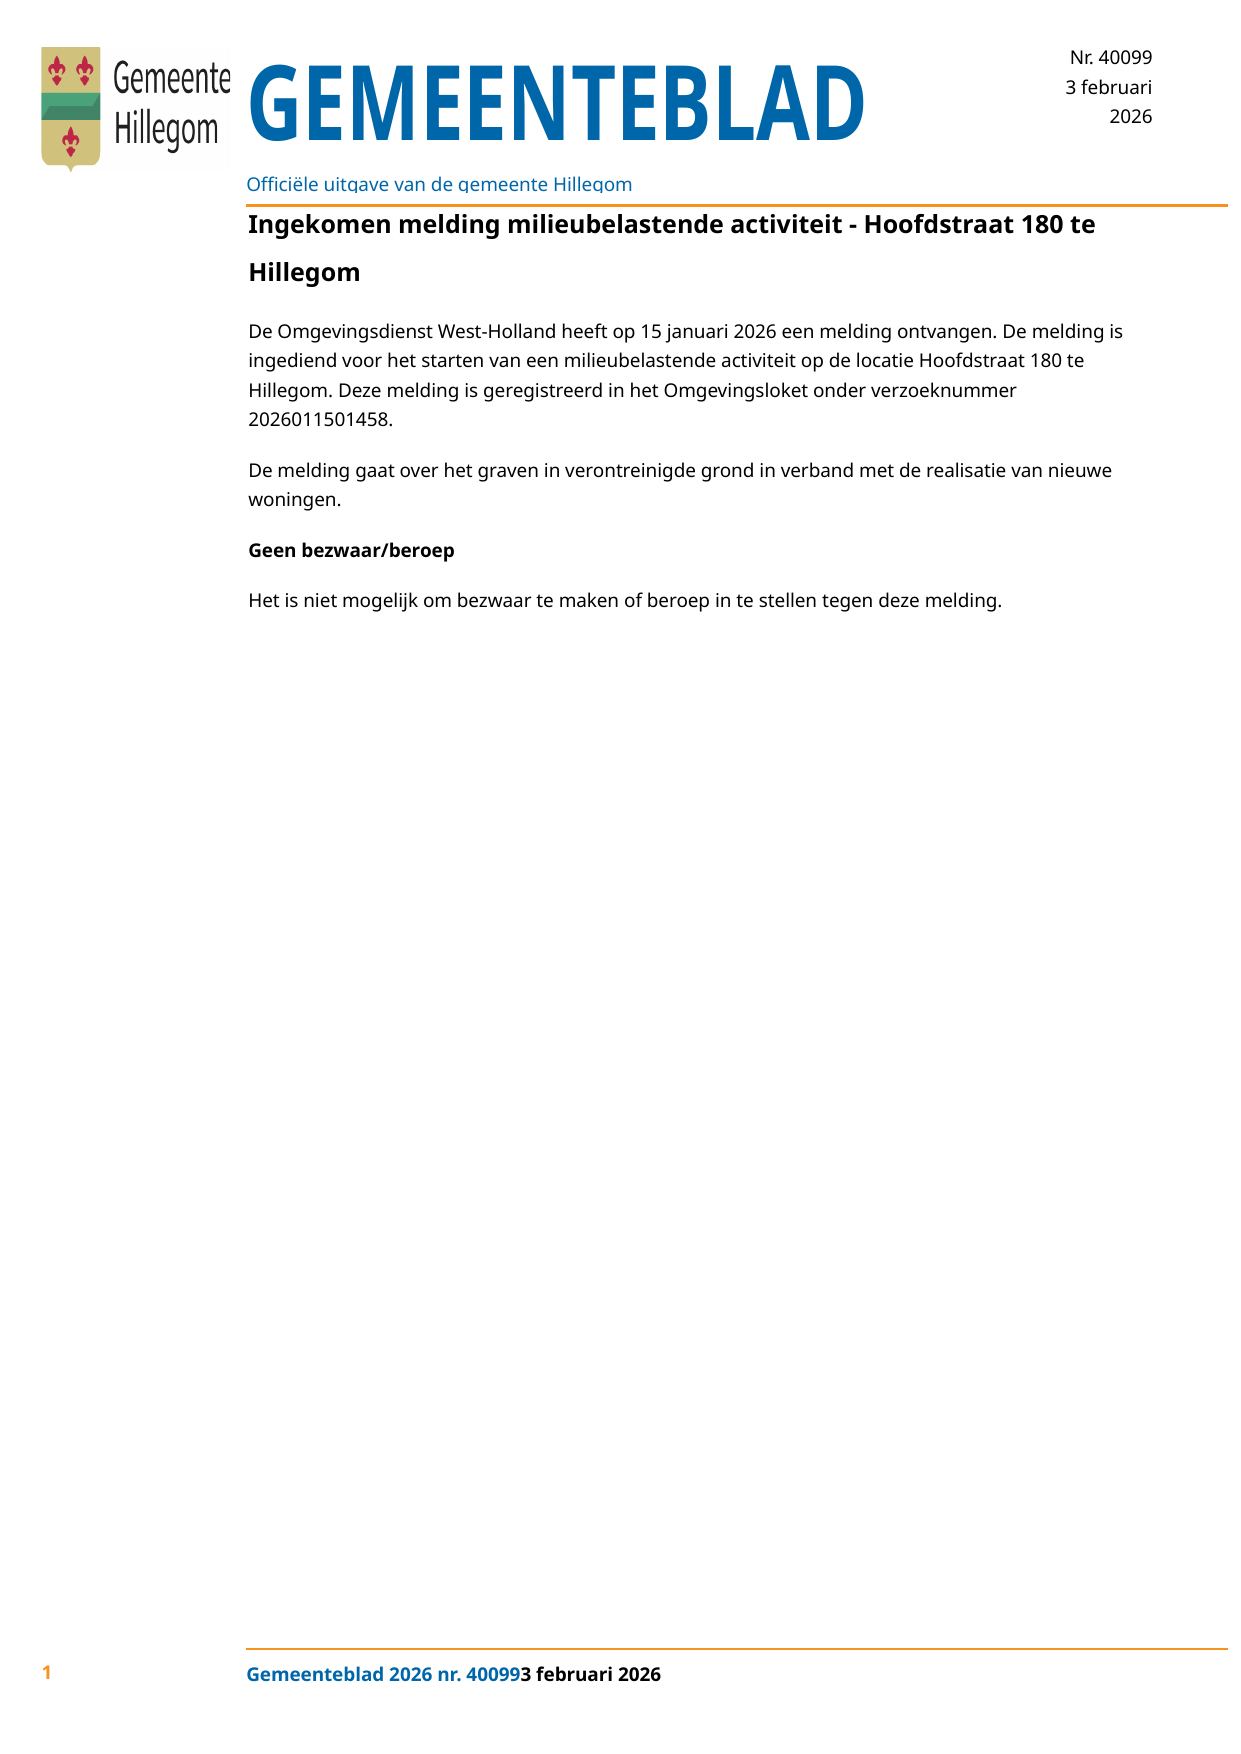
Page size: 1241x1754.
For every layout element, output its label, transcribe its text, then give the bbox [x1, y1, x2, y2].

text Ingekomen melding milieubelastende activiteit - Hoofdstraat 180 te Hillegom [248, 207, 1152, 288]
picture [41, 47, 231, 172]
text Geen bezwaar/beroep [248, 537, 1152, 563]
text De melding gaat over het graven in verontreinigde grond in verband met de realisatie van nieuwe woningen. [248, 457, 1152, 512]
text De Omgevingsdienst West-Holland heeft op 15 januari 2026 een melding ontvangen. De melding is ingediend voor het starten van een milieubelastende activiteit op de locatie Hoofdstraat 180 te Hillegom. Deze melding is geregistreerd in het Omgevingsloket onder verzoeknummer 2026011501458. [248, 318, 1152, 432]
text Het is niet mogelijk om bezwaar te maken of beroep in te stellen tegen deze melding. [248, 587, 1152, 613]
